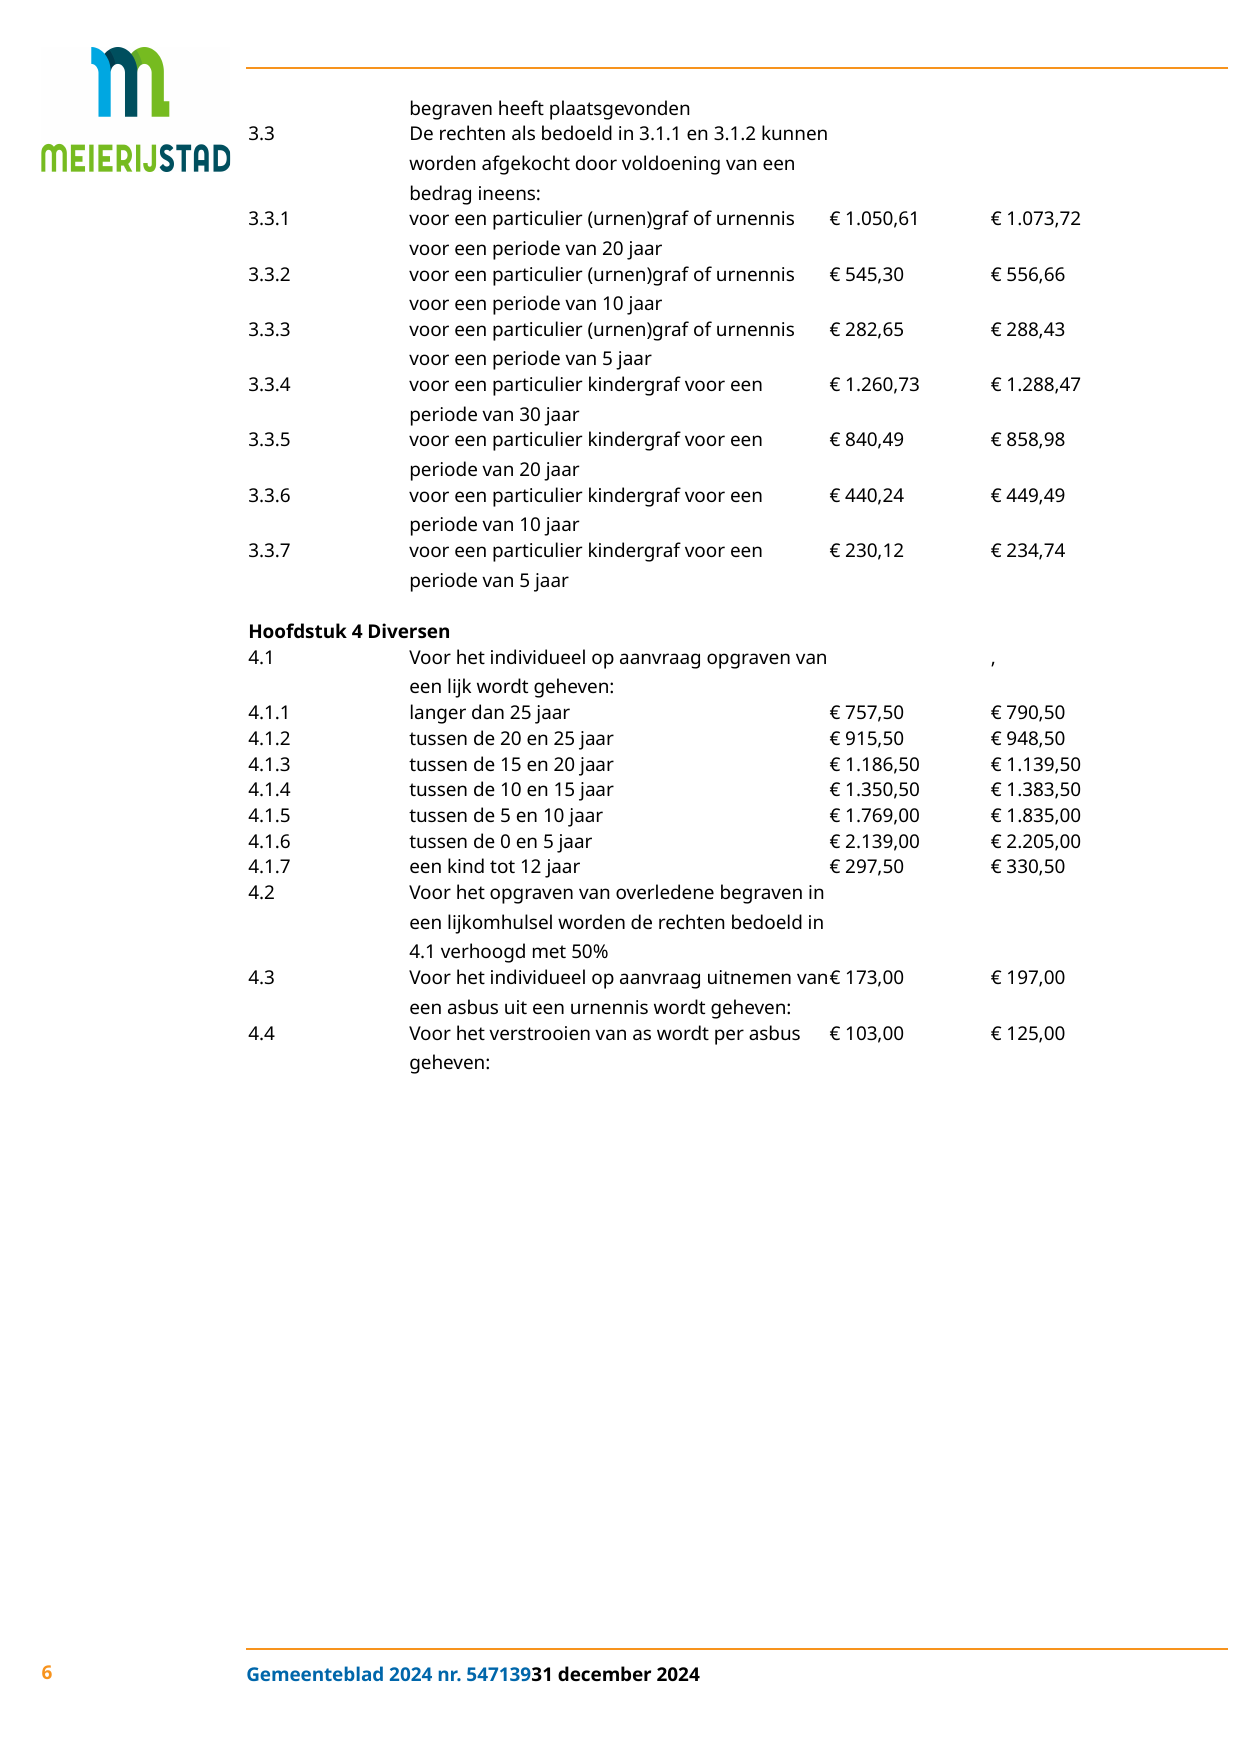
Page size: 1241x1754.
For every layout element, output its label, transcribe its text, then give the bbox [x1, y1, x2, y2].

table_cell tussen de 0 en 5 jaar [409, 828, 829, 854]
table_cell € 948,50 [991, 725, 1152, 751]
table_cell [991, 121, 1152, 205]
table_cell voor een particulier kindergraf voor een periode van 30 jaar [409, 371, 829, 427]
table_cell Voor het opgraven van overledene begraven in een lijkomhulsel worden de rechten bedoeld in 4.1 verhoogd met 50% [409, 880, 829, 964]
table_cell een kind tot 12 jaar [409, 854, 829, 879]
table_cell € 840,49 [829, 427, 991, 482]
table_cell € 556,66 [991, 261, 1152, 316]
table_cell 4.1.1 [248, 699, 409, 725]
table_cell 4.1.4 [248, 777, 409, 802]
table_cell 4.1.5 [248, 802, 409, 828]
table_cell voor een particulier (urnen)graf of urnennis voor een periode van 20 jaar [409, 205, 829, 261]
table_cell [829, 644, 991, 699]
table_cell voor een particulier kindergraf voor een periode van 20 jaar [409, 427, 829, 482]
table_cell De rechten als bedoeld in 3.1.1 en 3.1.2 kunnen worden afgekocht door voldoening van een bedrag ineens: [409, 121, 829, 205]
table_cell 3.3.3 [248, 316, 409, 371]
table_cell 3.3.7 [248, 537, 409, 593]
table_cell 3.3.4 [248, 371, 409, 427]
table_cell € 858,98 [991, 427, 1152, 482]
picture [41, 47, 231, 172]
table_cell 4.1.7 [248, 854, 409, 879]
table_cell [248, 593, 409, 618]
table_cell € 1.186,50 [829, 751, 991, 777]
table_cell 4.1 [248, 644, 409, 699]
table_cell [829, 593, 991, 618]
table_cell [991, 95, 1152, 121]
table_cell € 1.350,50 [829, 777, 991, 802]
table_cell € 1.073,72 [991, 205, 1152, 261]
table_cell Voor het verstrooien van as wordt per asbus geheven: [409, 1020, 829, 1075]
table_cell voor een particulier kindergraf voor een periode van 10 jaar [409, 482, 829, 537]
table_cell [829, 121, 991, 205]
table_cell 4.3 [248, 964, 409, 1020]
table_cell € 757,50 [829, 699, 991, 725]
table_cell € 288,43 [991, 316, 1152, 371]
table_cell voor een particulier kindergraf voor een periode van 5 jaar [409, 537, 829, 593]
table_cell 3.3.5 [248, 427, 409, 482]
table_cell € 2.139,00 [829, 828, 991, 854]
table_cell € 545,30 [829, 261, 991, 316]
table_cell tussen de 15 en 20 jaar [409, 751, 829, 777]
table_cell [991, 618, 1152, 644]
table_cell € 297,50 [829, 854, 991, 879]
table_cell € 125,00 [991, 1020, 1152, 1075]
table_cell [409, 593, 829, 618]
table_cell begraven heeft plaatsgevonden [409, 95, 829, 121]
table_cell [991, 593, 1152, 618]
table_cell 4.4 [248, 1020, 409, 1075]
table_cell € 173,00 [829, 964, 991, 1020]
table_cell € 1.835,00 [991, 802, 1152, 828]
table_cell € 1.769,00 [829, 802, 991, 828]
table_cell € 915,50 [829, 725, 991, 751]
table_cell € 1.383,50 [991, 777, 1152, 802]
table_cell € 234,74 [991, 537, 1152, 593]
table_cell tussen de 10 en 15 jaar [409, 777, 829, 802]
table_cell langer dan 25 jaar [409, 699, 829, 725]
table_cell [829, 618, 991, 644]
table_cell [991, 880, 1152, 964]
table_cell € 2.205,00 [991, 828, 1152, 854]
table_cell 3.3.6 [248, 482, 409, 537]
table_cell € 197,00 [991, 964, 1152, 1020]
table_cell [248, 95, 409, 121]
table_cell voor een particulier (urnen)graf of urnennis voor een periode van 10 jaar [409, 261, 829, 316]
table_cell voor een particulier (urnen)graf of urnennis voor een periode van 5 jaar [409, 316, 829, 371]
table_cell 4.1.2 [248, 725, 409, 751]
table_cell Voor het individueel op aanvraag opgraven van een lijk wordt geheven: [409, 644, 829, 699]
table_cell € 1.050,61 [829, 205, 991, 261]
table_cell € 1.260,73 [829, 371, 991, 427]
table_cell 3.3 [248, 121, 409, 205]
table_cell Hoofdstuk 4 Diversen [248, 618, 829, 644]
table_cell € 449,49 [991, 482, 1152, 537]
table_cell € 1.288,47 [991, 371, 1152, 427]
table_cell 4.1.3 [248, 751, 409, 777]
table_cell Voor het individueel op aanvraag uitnemen van een asbus uit een urnennis wordt geheven: [409, 964, 829, 1020]
table_cell , [991, 644, 1152, 699]
table_cell tussen de 20 en 25 jaar [409, 725, 829, 751]
table_cell € 790,50 [991, 699, 1152, 725]
table_cell 4.1.6 [248, 828, 409, 854]
table_cell tussen de 5 en 10 jaar [409, 802, 829, 828]
table_cell 3.3.1 [248, 205, 409, 261]
table_cell € 1.139,50 [991, 751, 1152, 777]
table_cell [829, 880, 991, 964]
table_cell [829, 95, 991, 121]
table_cell € 103,00 [829, 1020, 991, 1075]
table_cell 4.2 [248, 880, 409, 964]
table_cell € 282,65 [829, 316, 991, 371]
table_cell 3.3.2 [248, 261, 409, 316]
table_cell € 230,12 [829, 537, 991, 593]
table_cell € 330,50 [991, 854, 1152, 879]
table_cell € 440,24 [829, 482, 991, 537]
